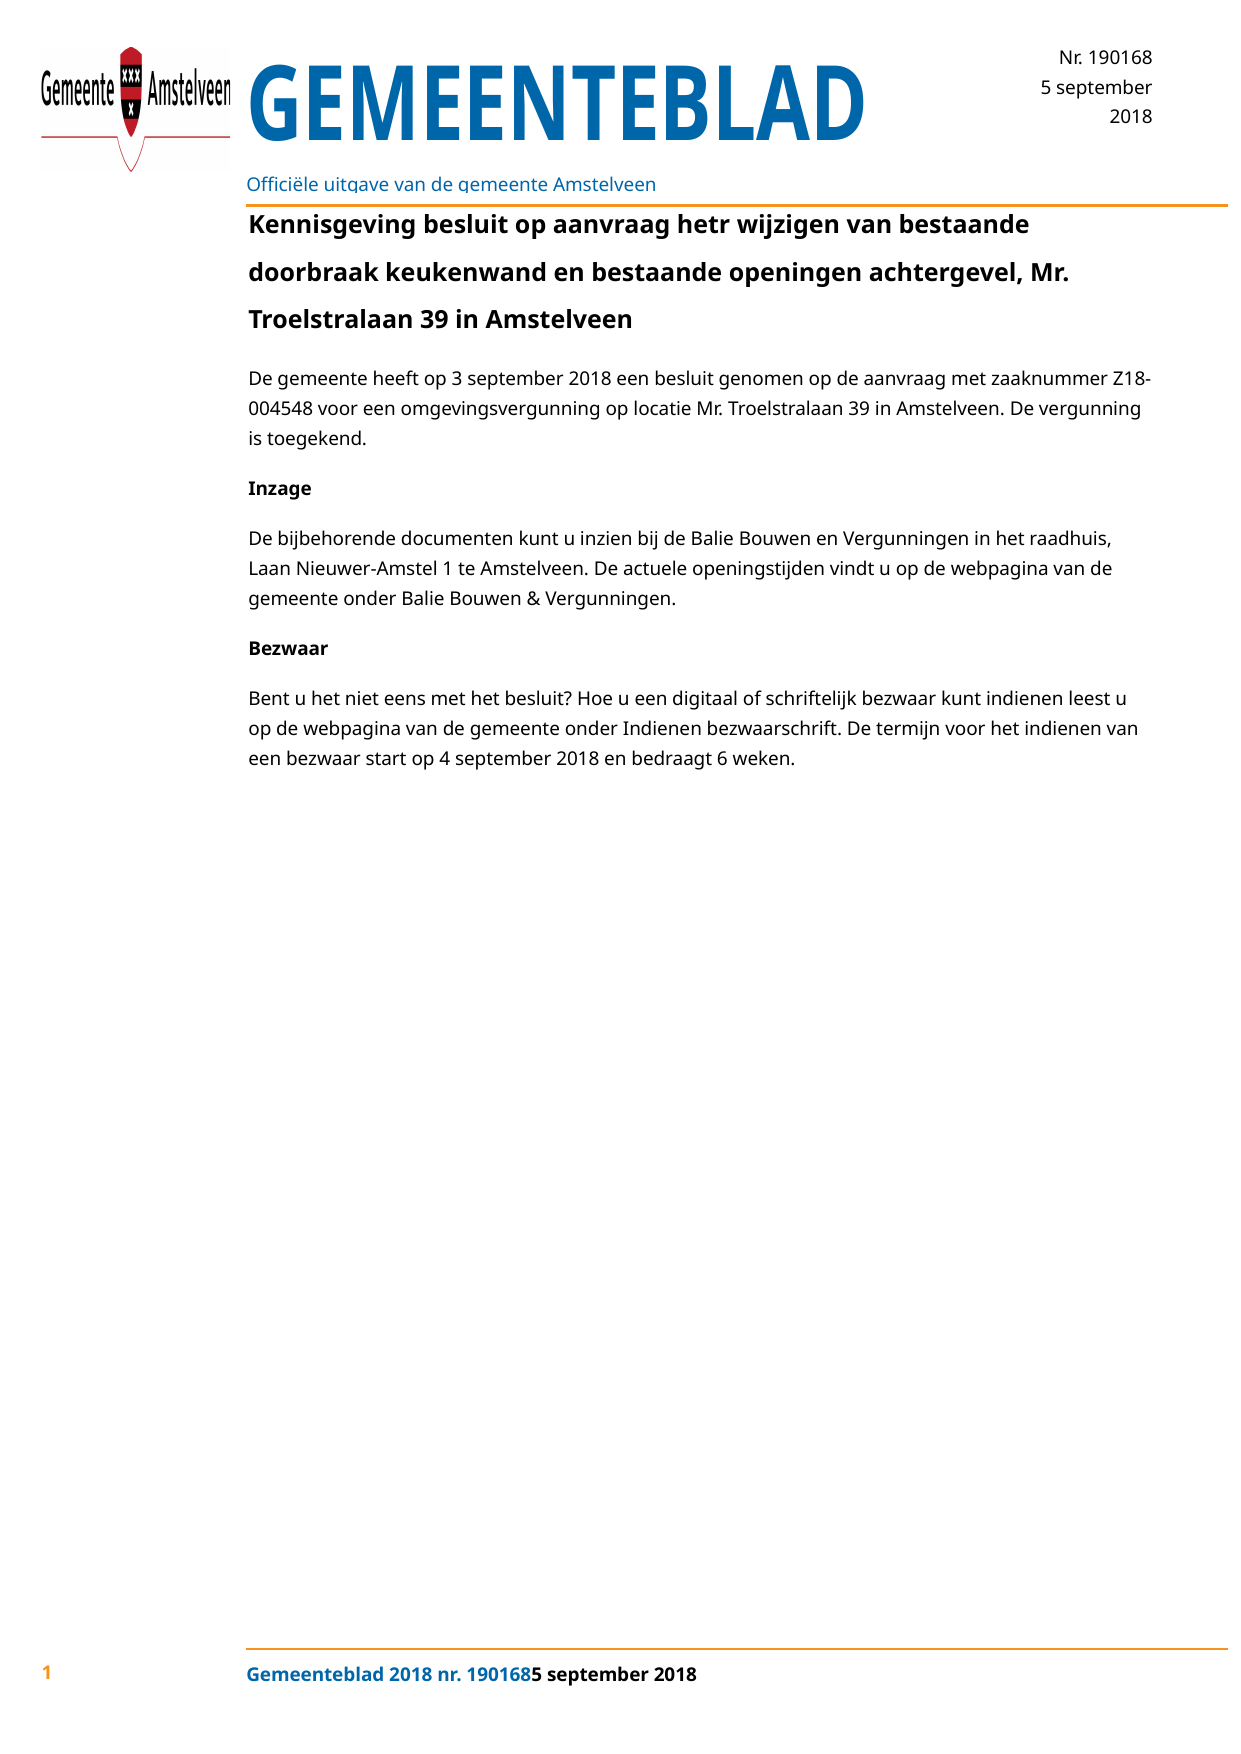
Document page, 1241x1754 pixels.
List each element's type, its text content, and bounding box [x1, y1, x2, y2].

text De gemeente heeft op 3 september 2018 een besluit genomen op de aanvraag met zaaknummer Z18-004548 voor een omgevingsvergunning op locatie Mr. Troelstralaan 39 in Amstelveen. De vergunning is toegekend. [248, 366, 1152, 450]
text De bijbehorende documenten kunt u inzien bij de Balie Bouwen en Vergunningen in het raadhuis, Laan Nieuwer-Amstel 1 te Amstelveen. De actuele openingstijden vindt u op de webpagina van de gemeente onder Balie Bouwen & Vergunningen. [248, 526, 1152, 610]
text Bezwaar [248, 635, 1152, 661]
picture [41, 47, 231, 172]
text Kennisgeving besluit op aanvraag hetr wijzigen van bestaande doorbraak keukenwand en bestaande openingen achtergevel, Mr. Troelstralaan 39 in Amstelveen [248, 207, 1152, 336]
text Bent u het niet eens met het besluit? Hoe u een digitaal of schriftelijk bezwaar kunt indienen leest u op de webpagina van de gemeente onder Indienen bezwaarschrift. De termijn voor het indienen van een bezwaar start op 4 september 2018 en bedraagt 6 weken. [248, 686, 1152, 770]
text Inzage [248, 475, 1152, 501]
